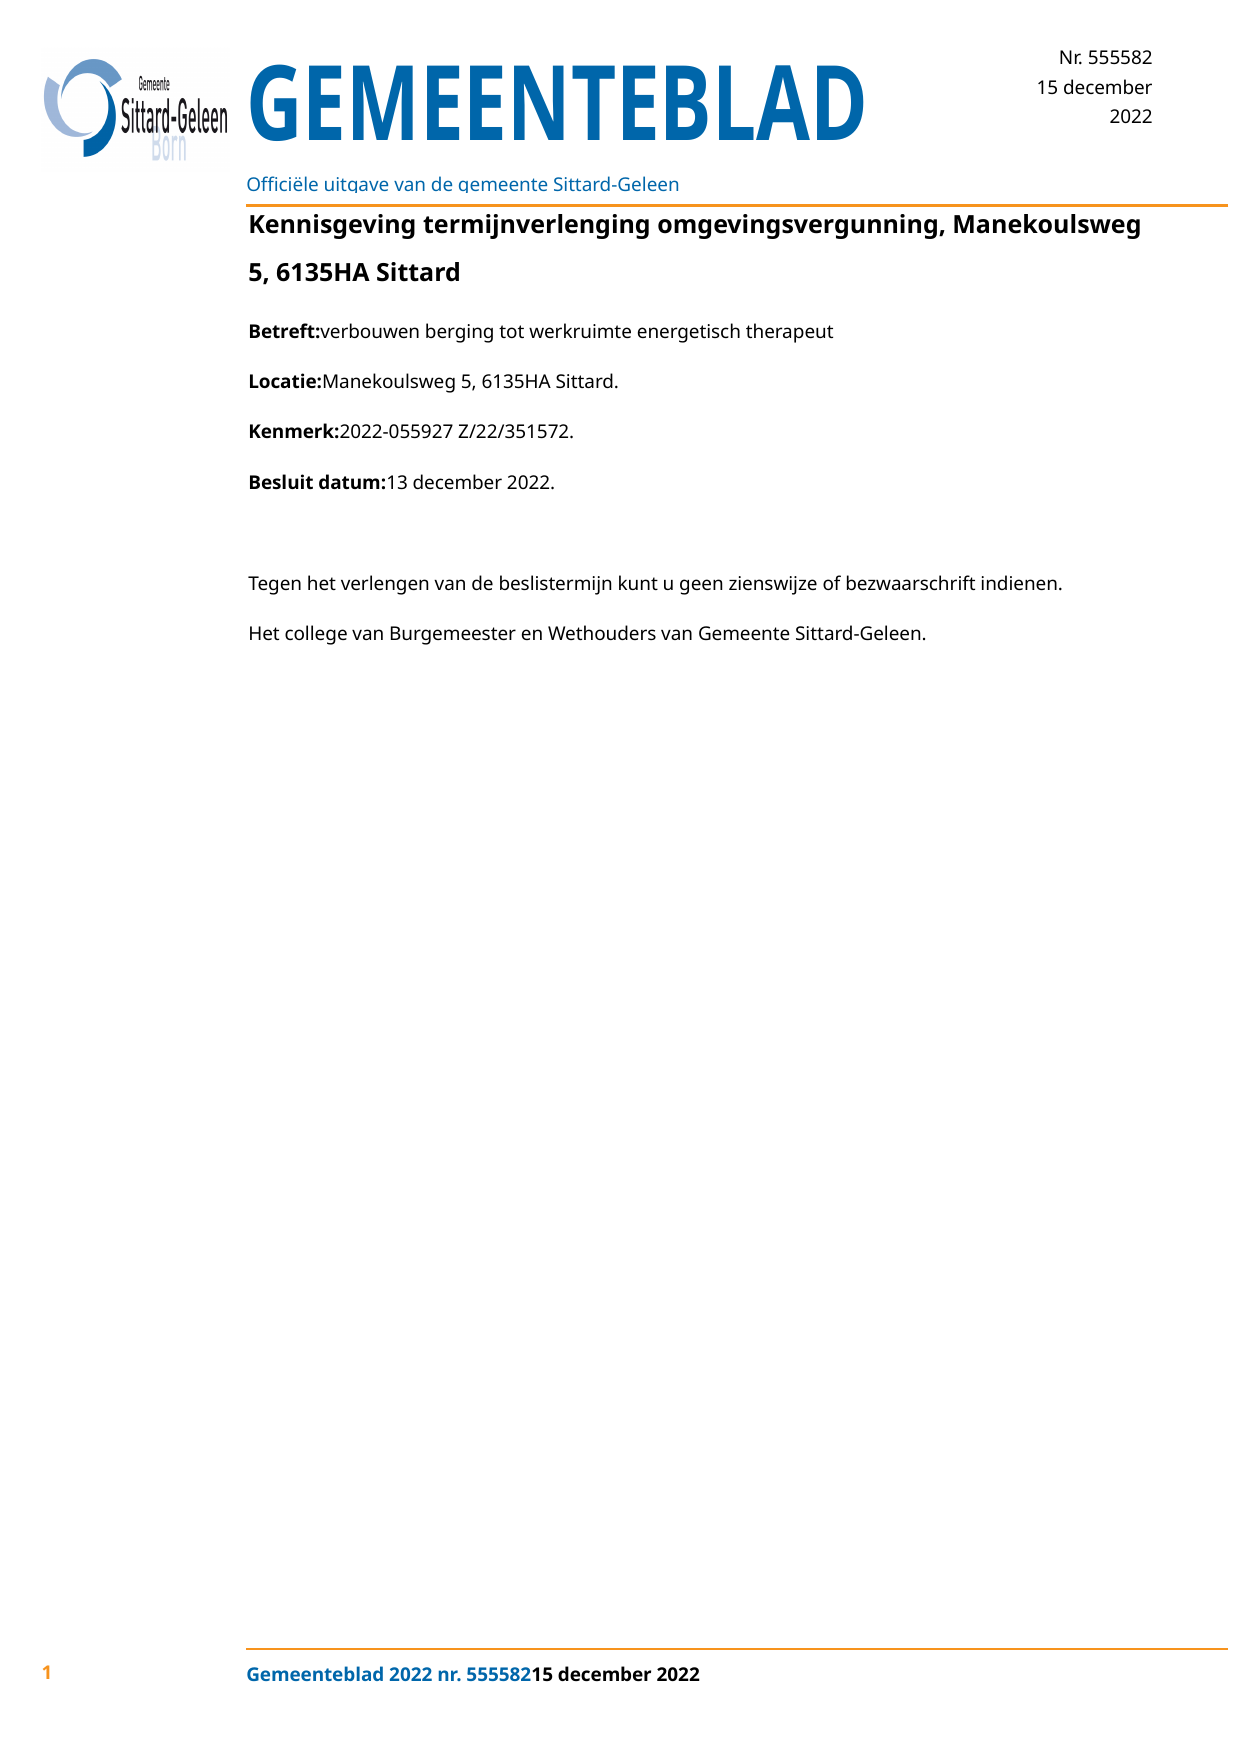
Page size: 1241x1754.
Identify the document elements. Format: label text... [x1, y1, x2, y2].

text Betreft:verbouwen berging tot werkruimte energetisch therapeut [248, 318, 1152, 344]
picture [41, 47, 231, 172]
text Kennisgeving termijnverlenging omgevingsvergunning, Manekoulsweg 5, 6135HA Sittard [248, 207, 1152, 288]
text Locatie:Manekoulsweg 5, 6135HA Sittard. [248, 368, 1152, 394]
text Tegen het verlengen van de beslistermijn kunt u geen zienswijze of bezwaarschrift indienen. [248, 570, 1152, 596]
text Besluit datum:13 december 2022. [248, 469, 1152, 495]
text Kenmerk:2022-055927 Z/22/351572. [248, 419, 1152, 444]
text Het college van Burgemeester en Wethouders van Gemeente Sittard-Geleen. [248, 620, 1152, 646]
